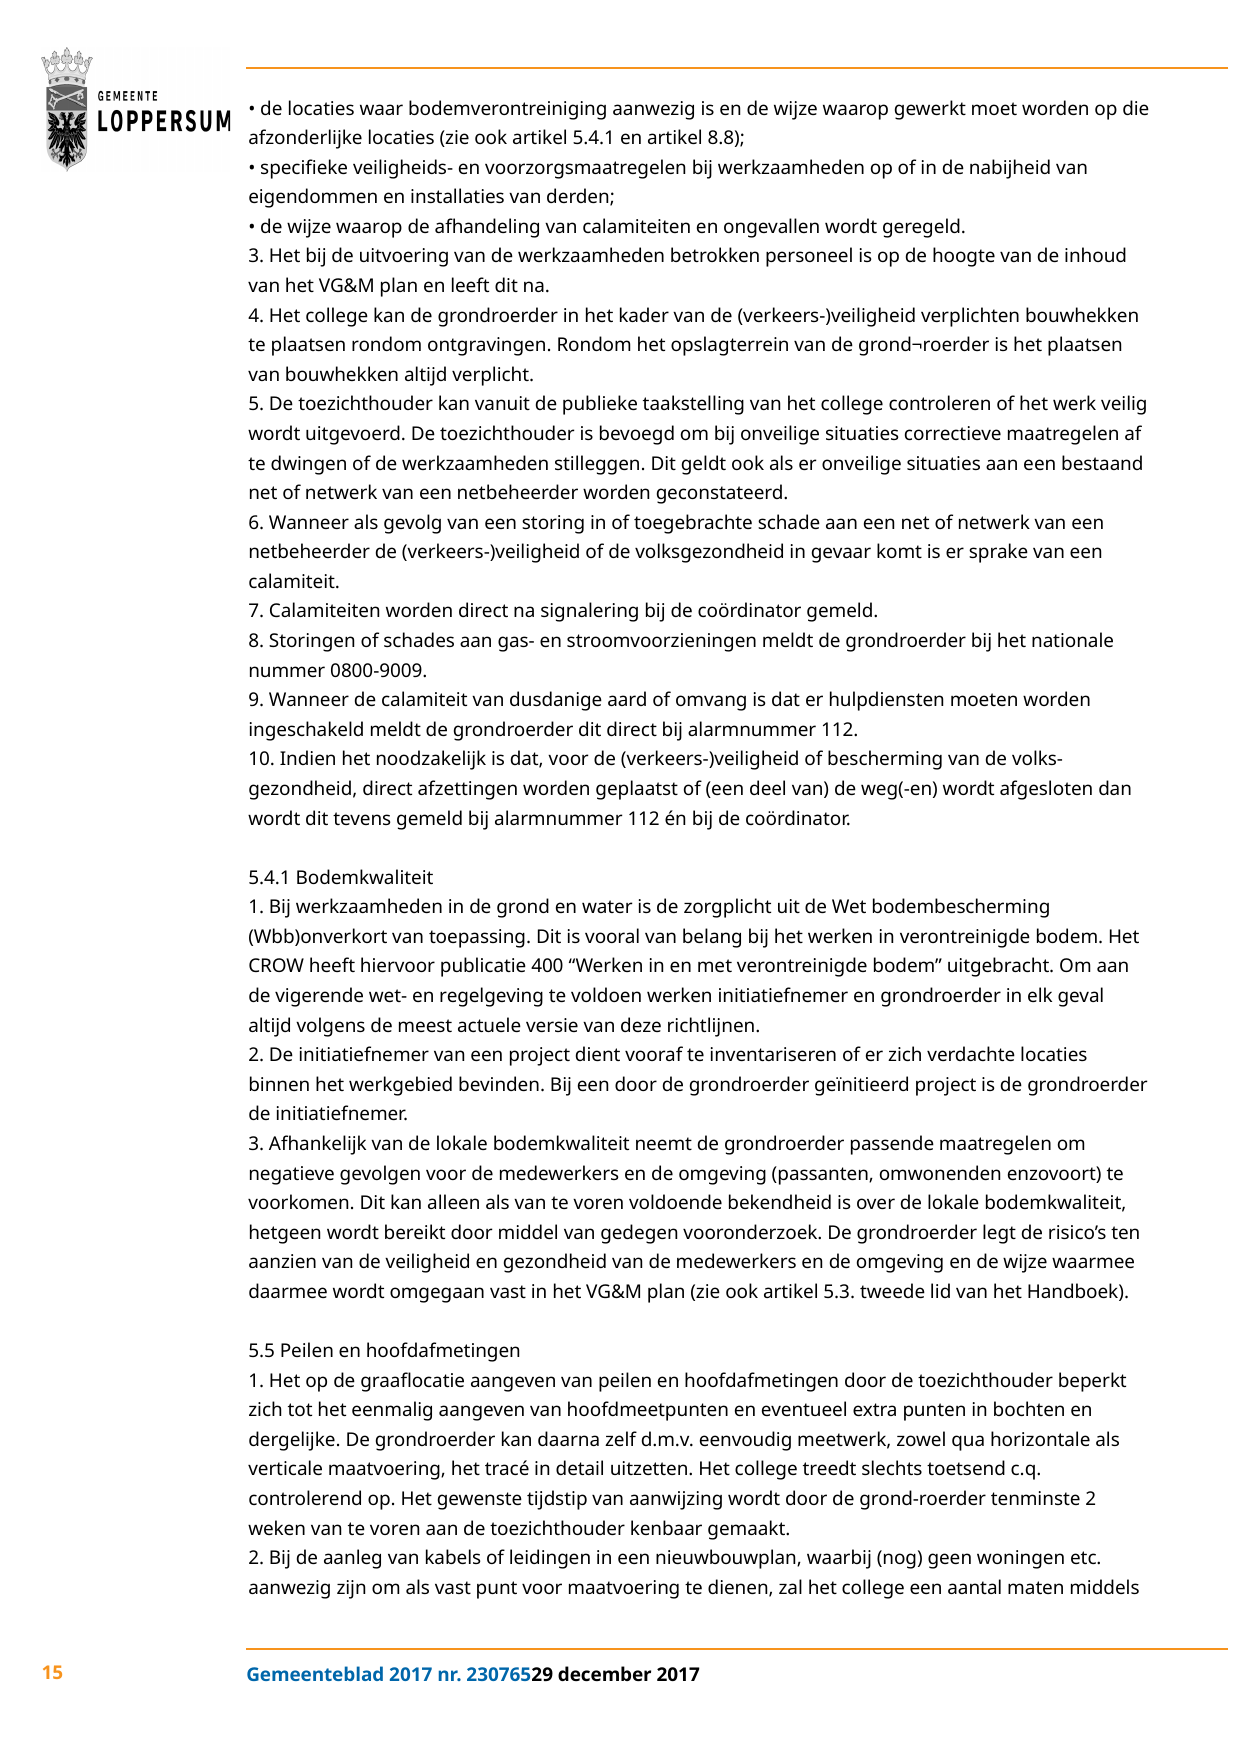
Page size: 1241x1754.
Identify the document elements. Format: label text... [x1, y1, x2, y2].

text 10. Indien het noodzakelijk is dat, voor de (verkeers-)veiligheid of bescherming van de volks-gezondheid, direct afzettingen worden geplaatst of (een deel van) de weg(-en) wordt afgesloten dan wordt dit tevens gemeld bij alarmnummer 112 én bij de coördinator. [248, 746, 1152, 831]
text 2. De initiatiefnemer van een project dient vooraf te inventariseren of er zich verdachte locaties binnen het werkgebied bevinden. Bij een door de grondroerder geïnitieerd project is de grondroerder de initiatiefnemer. [248, 1041, 1152, 1126]
text • de wijze waarop de afhandeling van calamiteiten en ongevallen wordt geregeld. [248, 213, 1152, 239]
text • de locaties waar bodemverontreiniging aanwezig is en de wijze waarop gewerkt moet worden op die afzonderlijke locaties (zie ook artikel 5.4.1 en artikel 8.8); [248, 95, 1152, 150]
text 1. Bij werkzaamheden in de grond en water is de zorgplicht uit de Wet bodembescherming (Wbb)onverkort van toepassing. Dit is vooral van belang bij het werken in verontreinigde bodem. Het CROW heeft hiervoor publicatie 400 “Werken in en met verontreinigde bodem” uitgebracht. Om aan de vigerende wet- en regelgeving te voldoen werken initiatiefnemer en grondroerder in elk geval altijd volgens de meest actuele versie van deze richtlijnen. [248, 893, 1152, 1038]
text 5.4.1 Bodemkwaliteit [248, 864, 1152, 890]
text 1. Het op de graaflocatie aangeven van peilen en hoofdafmetingen door de toezichthouder beperkt zich tot het eenmalig aangeven van hoofdmeetpunten en eventueel extra punten in bochten en dergelijke. De grondroerder kan daarna zelf d.m.v. eenvoudig meetwerk, zowel qua horizontale als verticale maatvoering, het tracé in detail uitzetten. Het college treedt slechts toetsend c.q. controlerend op. Het gewenste tijdstip van aanwijzing wordt door de grond-roerder tenminste 2 weken van te voren aan de toezichthouder kenbaar gemaakt. [248, 1367, 1152, 1541]
picture [41, 47, 231, 172]
text 9. Wanneer de calamiteit van dusdanige aard of omvang is dat er hulpdiensten moeten worden ingeschakeld meldt de grondroerder dit direct bij alarmnummer 112. [248, 686, 1152, 742]
text • specifieke veiligheids- en voorzorgsmaatregelen bij werkzaamheden op of in de nabijheid van eigendommen en installaties van derden; [248, 154, 1152, 209]
text 5.5 Peilen en hoofdafmetingen [248, 1337, 1152, 1363]
text 5. De toezichthouder kan vanuit de publieke taakstelling van het college controleren of het werk veilig wordt uitgevoerd. De toezichthouder is bevoegd om bij onveilige situaties correctieve maatregelen af te dwingen of de werkzaamheden stilleggen. Dit geldt ook als er onveilige situaties aan een bestaand net of netwerk van een netbeheerder worden geconstateerd. [248, 391, 1152, 505]
text 3. Het bij de uitvoering van de werkzaamheden betrokken personeel is op de hoogte van de inhoud van het VG&M plan en leeft dit na. [248, 243, 1152, 298]
text 6. Wanneer als gevolg van een storing in of toegebrachte schade aan een net of netwerk van een netbeheerder de (verkeers-)veiligheid of de volksgezondheid in gevaar komt is er sprake van een calamiteit. [248, 509, 1152, 594]
text 4. Het college kan de grondroerder in het kader van de (verkeers-)veiligheid verplichten bouwhekken te plaatsen rondom ontgravingen. Rondom het opslagterrein van de grond¬roerder is het plaatsen van bouwhekken altijd verplicht. [248, 302, 1152, 387]
text 7. Calamiteiten worden direct na signalering bij de coördinator gemeld. [248, 598, 1152, 623]
text 2. Bij de aanleg van kabels of leidingen in een nieuwbouwplan, waarbij (nog) geen woningen etc. aanwezig zijn om als vast punt voor maatvoering te dienen, zal het college een aantal maten middels [248, 1544, 1152, 1600]
text 3. Afhankelijk van de lokale bodemkwaliteit neemt de grondroerder passende maatregelen om negatieve gevolgen voor de medewerkers en de omgeving (passanten, omwonenden enzovoort) te voorkomen. Dit kan alleen als van te voren voldoende bekendheid is over de lokale bodemkwaliteit, hetgeen wordt bereikt door middel van gedegen vooronderzoek. De grondroerder legt de risico’s ten aanzien van de veiligheid en gezondheid van de medewerkers en de omgeving en de wijze waarmee daarmee wordt omgegaan vast in het VG&M plan (zie ook artikel 5.3. tweede lid van het Handboek). [248, 1130, 1152, 1304]
text 8. Storingen of schades aan gas- en stroomvoorzieningen meldt de grondroerder bij het nationale nummer 0800-9009. [248, 627, 1152, 683]
